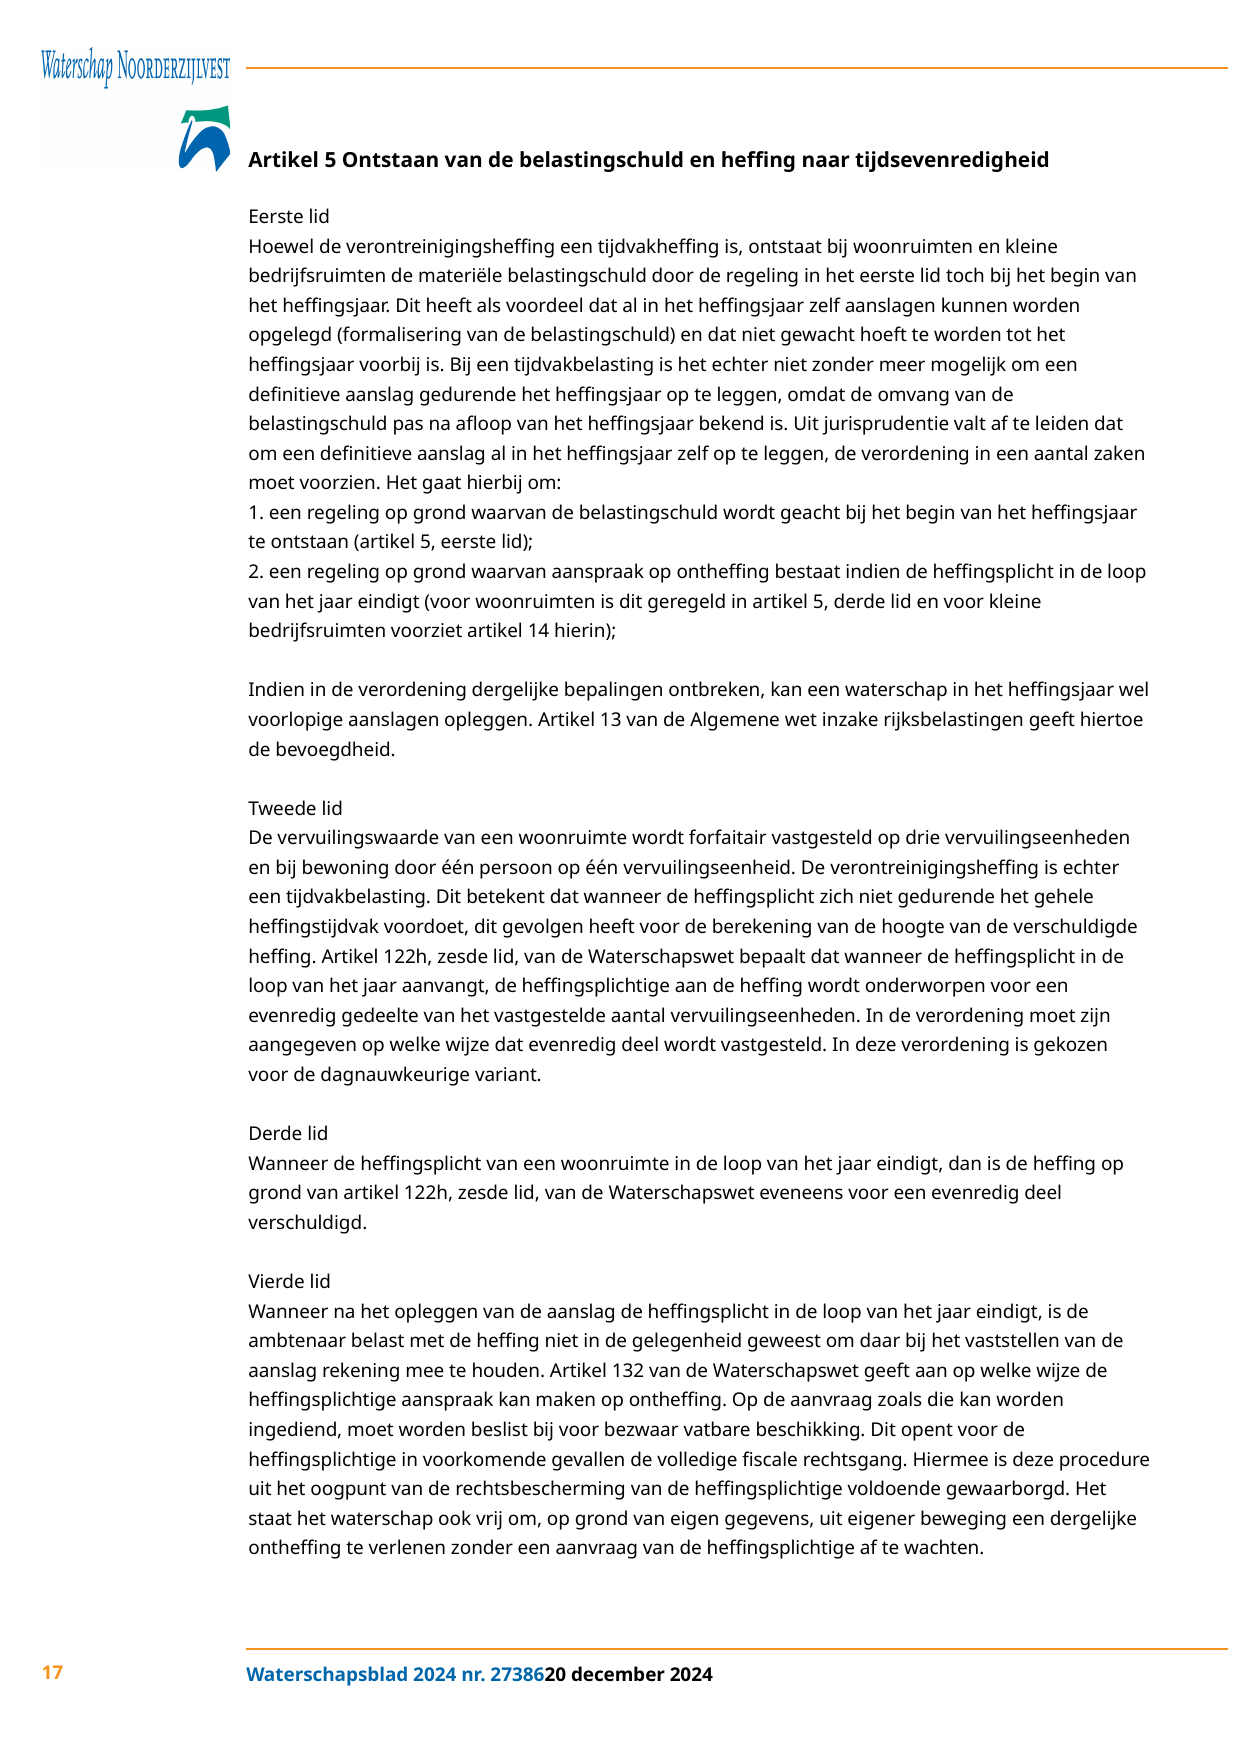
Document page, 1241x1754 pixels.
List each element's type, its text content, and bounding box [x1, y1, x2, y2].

text Hoewel de verontreinigingsheffing een tijdvakheffing is, ontstaat bij woonruimten en kleine bedrijfsruimten de materiële belastingschuld door de regeling in het eerste lid toch bij het begin van het heffingsjaar. Dit heeft als voordeel dat al in het heffingsjaar zelf aanslagen kunnen worden opgelegd (formalisering van de belastingschuld) en dat niet gewacht hoeft te worden tot het heffingsjaar voorbij is. Bij een tijdvakbelasting is het echter niet zonder meer mogelijk om een definitieve aanslag gedurende het heffingsjaar op te leggen, omdat de omvang van de belastingschuld pas na afloop van het heffingsjaar bekend is. Uit jurisprudentie valt af te leiden dat om een definitieve aanslag al in het heffingsjaar zelf op te leggen, de verordening in een aantal zaken moet voorzien. Het gaat hierbij om: [248, 233, 1152, 495]
text Derde lid [248, 1120, 1152, 1146]
text 2. een regeling op grond waarvan aanspraak op ontheffing bestaat indien de heffingsplicht in de loop van het jaar eindigt (voor woonruimten is dit geregeld in artikel 5, derde lid en voor kleine bedrijfsruimten voorziet artikel 14 hierin); [248, 558, 1152, 643]
text Artikel 5 Ontstaan van de belastingschuld en heffing naar tijdsevenredigheid [248, 145, 1152, 174]
text 1. een regeling op grond waarvan de belastingschuld wordt geacht bij het begin van het heffingsjaar te ontstaan (artikel 5, eerste lid); [248, 499, 1152, 554]
text Vierde lid [248, 1268, 1152, 1294]
text Tweede lid [248, 795, 1152, 821]
text De vervuilingswaarde van een woonruimte wordt forfaitair vastgesteld op drie vervuilingseenheden en bij bewoning door één persoon op één vervuilingseenheid. De verontreinigingsheffing is echter een tijdvakbelasting. Dit betekent dat wanneer de heffingsplicht zich niet gedurende het gehele heffingstijdvak voordoet, dit gevolgen heeft voor de berekening van de hoogte van de verschuldigde heffing. Artikel 122h, zesde lid, van de Waterschapswet bepaalt dat wanneer de heffingsplicht in de loop van het jaar aanvangt, de heffingsplichtige aan de heffing wordt onderworpen voor een evenredig gedeelte van het vastgestelde aantal vervuilingseenheden. In de verordening moet zijn aangegeven op welke wijze dat evenredig deel wordt vastgesteld. In deze verordening is gekozen voor de dagnauwkeurige variant. [248, 824, 1152, 1087]
picture [41, 47, 231, 172]
text Wanneer de heffingsplicht van een woonruimte in de loop van het jaar eindigt, dan is de heffing op grond van artikel 122h, zesde lid, van de Waterschapswet eveneens voor een evenredig deel verschuldigd. [248, 1150, 1152, 1235]
text Eerste lid [248, 203, 1152, 229]
text Wanneer na het opleggen van de aanslag de heffingsplicht in de loop van het jaar eindigt, is de ambtenaar belast met de heffing niet in de gelegenheid geweest om daar bij het vaststellen van de aanslag rekening mee te houden. Artikel 132 van de Waterschapswet geeft aan op welke wijze de heffingsplichtige aanspraak kan maken op ontheffing. Op de aanvraag zoals die kan worden ingediend, moet worden beslist bij voor bezwaar vatbare beschikking. Dit opent voor de heffingsplichtige in voorkomende gevallen de volledige fiscale rechtsgang. Hiermee is deze procedure uit het oogpunt van de rechtsbescherming van de heffingsplichtige voldoende gewaarborgd. Het staat het waterschap ook vrij om, op grond van eigen gegevens, uit eigener beweging een dergelijke ontheffing te verlenen zonder een aanvraag van de heffingsplichtige af te wachten. [248, 1298, 1152, 1560]
text Indien in de verordening dergelijke bepalingen ontbreken, kan een waterschap in het heffingsjaar wel voorlopige aanslagen opleggen. Artikel 13 van de Algemene wet inzake rijksbelastingen geeft hiertoe de bevoegdheid. [248, 677, 1152, 761]
